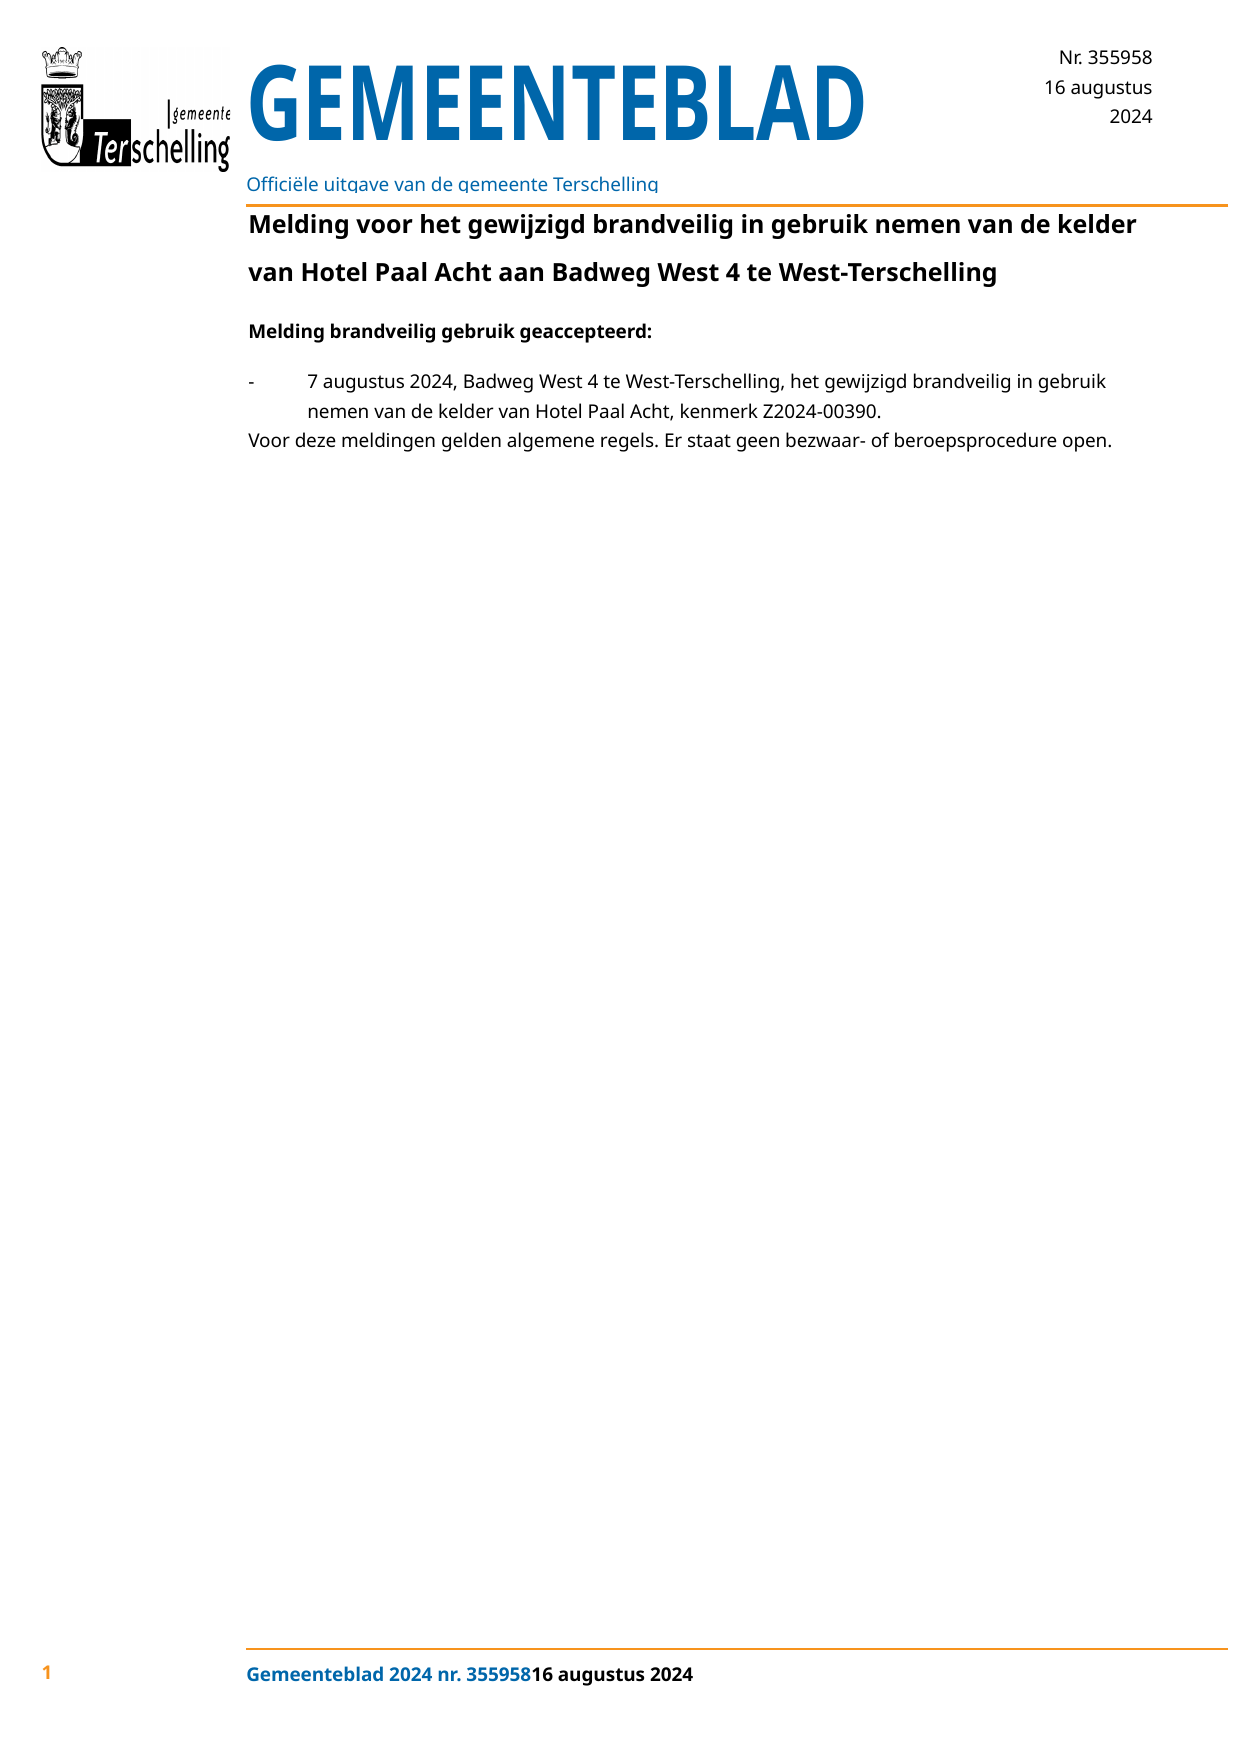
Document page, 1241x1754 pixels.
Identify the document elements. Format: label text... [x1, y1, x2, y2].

picture [41, 47, 231, 172]
text Voor deze meldingen gelden algemene regels. Er staat geen bezwaar- of beroepsprocedure open. [248, 427, 1152, 453]
list 7 augustus 2024, Badweg West 4 te West-Terschelling, het gewijzigd brandveilig in gebruik nemen van de kelder van Hotel Paal Acht, kenmerk Z2024-00390. [248, 368, 1152, 424]
text Melding voor het gewijzigd brandveilig in gebruik nemen van de kelder van Hotel Paal Acht aan Badweg West 4 te West-Terschelling [248, 207, 1152, 288]
text Melding brandveilig gebruik geaccepteerd: [248, 318, 1152, 344]
